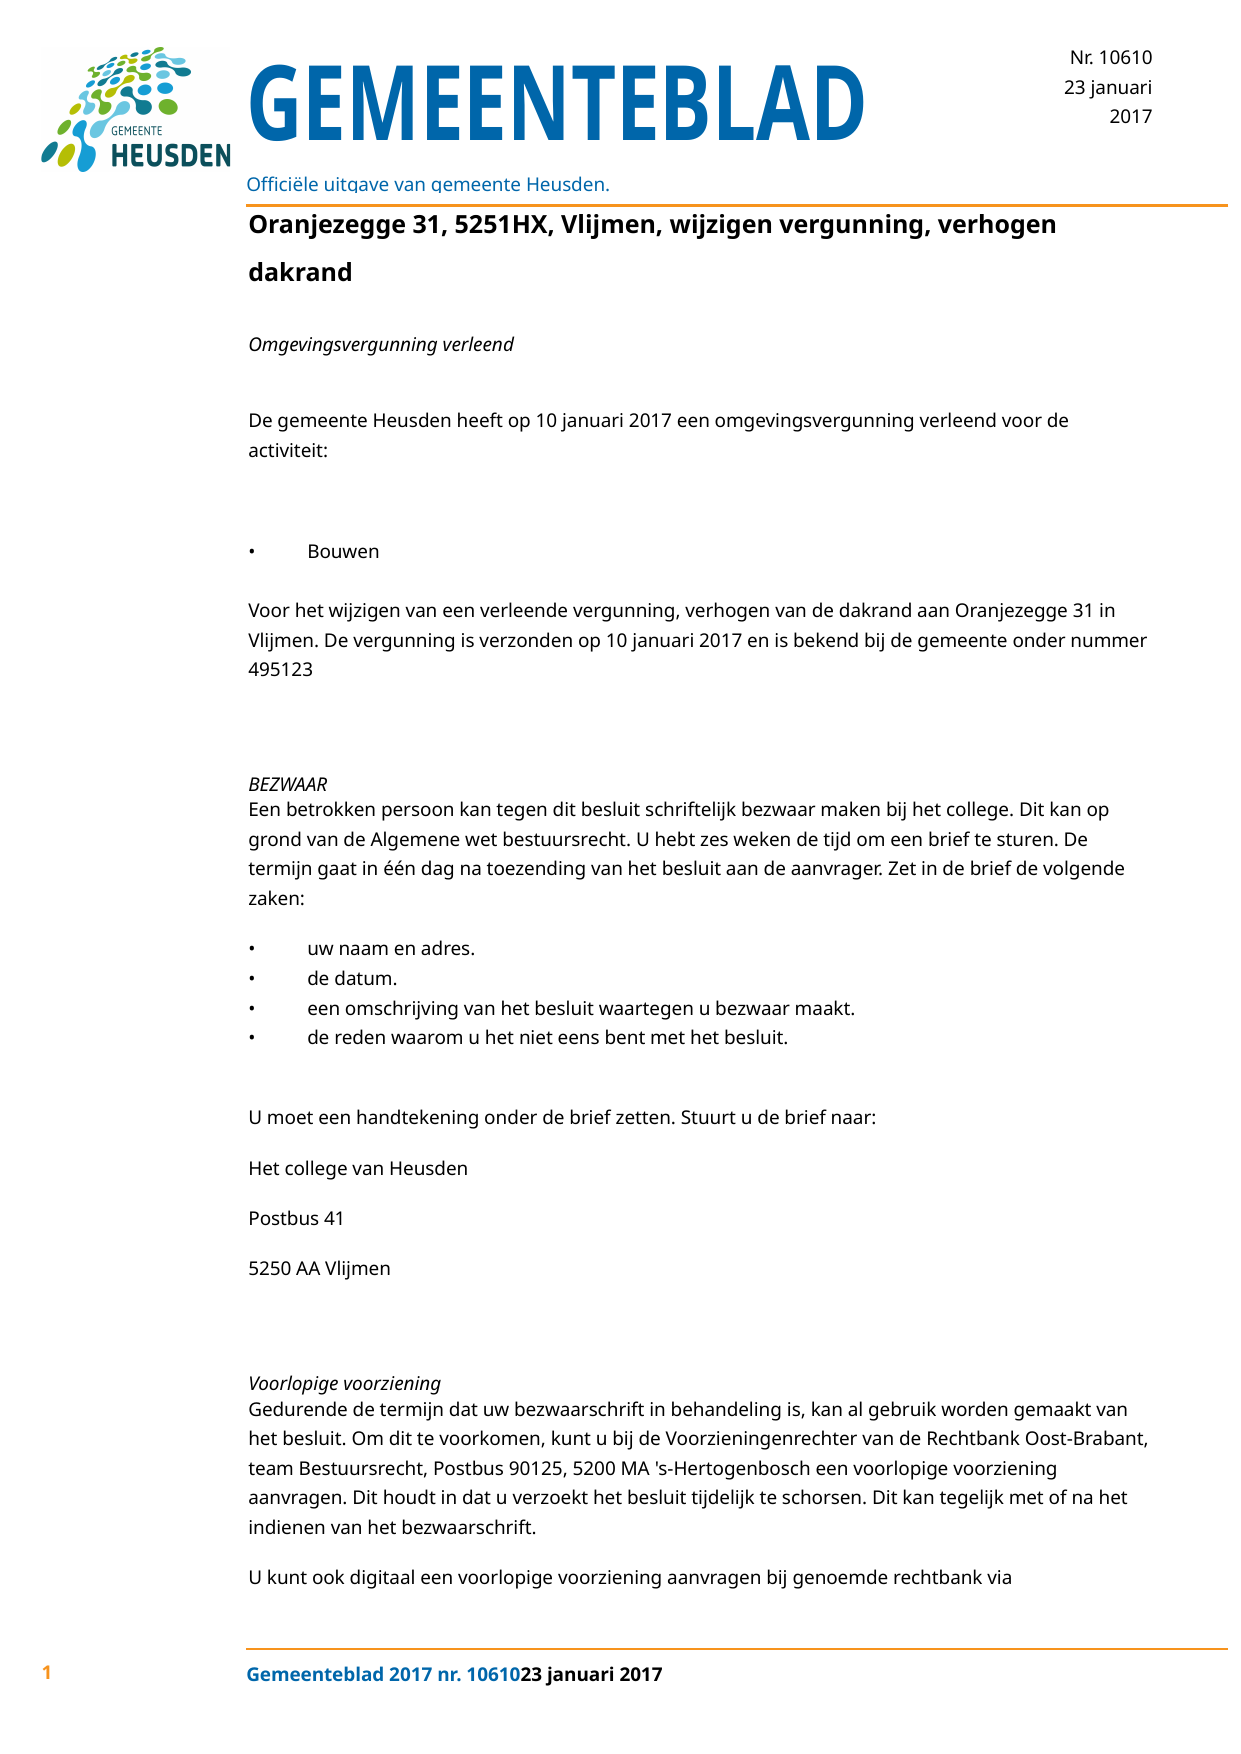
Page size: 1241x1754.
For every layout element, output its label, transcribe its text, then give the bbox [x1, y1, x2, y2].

text Het college van Heusden [248, 1155, 1152, 1181]
text 5250 AA Vlijmen [248, 1256, 1152, 1281]
text De gemeente Heusden heeft op 10 januari 2017 een omgevingsvergunning verleend voor de activiteit: [248, 408, 1152, 463]
picture [41, 47, 231, 172]
list de reden waarom u het niet eens bent met het besluit. [248, 1024, 1152, 1050]
list uw naam en adres. [248, 936, 1152, 961]
text Oranjezegge 31, 5251HX, Vlijmen, wijzigen vergunning, verhogen dakrand [248, 207, 1152, 288]
text U moet een handtekening onder de brief zetten. Stuurt u de brief naar: [248, 1104, 1152, 1130]
list een omschrijving van het besluit waartegen u bezwaar maakt. [248, 995, 1152, 1021]
text Een betrokken persoon kan tegen dit besluit schriftelijk bezwaar maken bij het college. Dit kan op grond van de Algemene wet bestuursrecht. U hebt zes weken de tijd om een brief te sturen. De termijn gaat in één dag na toezending van het besluit aan de aanvrager. Zet in de brief de volgende zaken: [248, 796, 1152, 911]
text Gedurende de termijn dat uw bezwaarschrift in behandeling is, kan al gebruik worden gemaakt van het besluit. Om dit te voorkomen, kunt u bij de Voorzieningenrechter van de Rechtbank Oost-Brabant, team Bestuursrecht, Postbus 90125, 5200 MA 's-Hertogenbosch een voorlopige voorziening aanvragen. Dit houdt in dat u verzoekt het besluit tijdelijk te schorsen. Dit kan tegelijk met of na het indienen van het bezwaarschrift. [248, 1396, 1152, 1540]
list Bouwen [248, 538, 1152, 564]
text Voorlopige voorziening [248, 1370, 1152, 1396]
text Omgevingsvergunning verleend [248, 331, 1152, 357]
text U kunt ook digitaal een voorlopige voorziening aanvragen bij genoemde rechtbank via [248, 1564, 1152, 1590]
text Postbus 41 [248, 1205, 1152, 1231]
text BEZWAAR [248, 771, 1152, 796]
text Voor het wijzigen van een verleende vergunning, verhogen van de dakrand aan Oranjezegge 31 in Vlijmen. De vergunning is verzonden op 10 januari 2017 en is bekend bij de gemeente onder nummer 495123 [248, 597, 1152, 682]
list de datum. [248, 965, 1152, 991]
